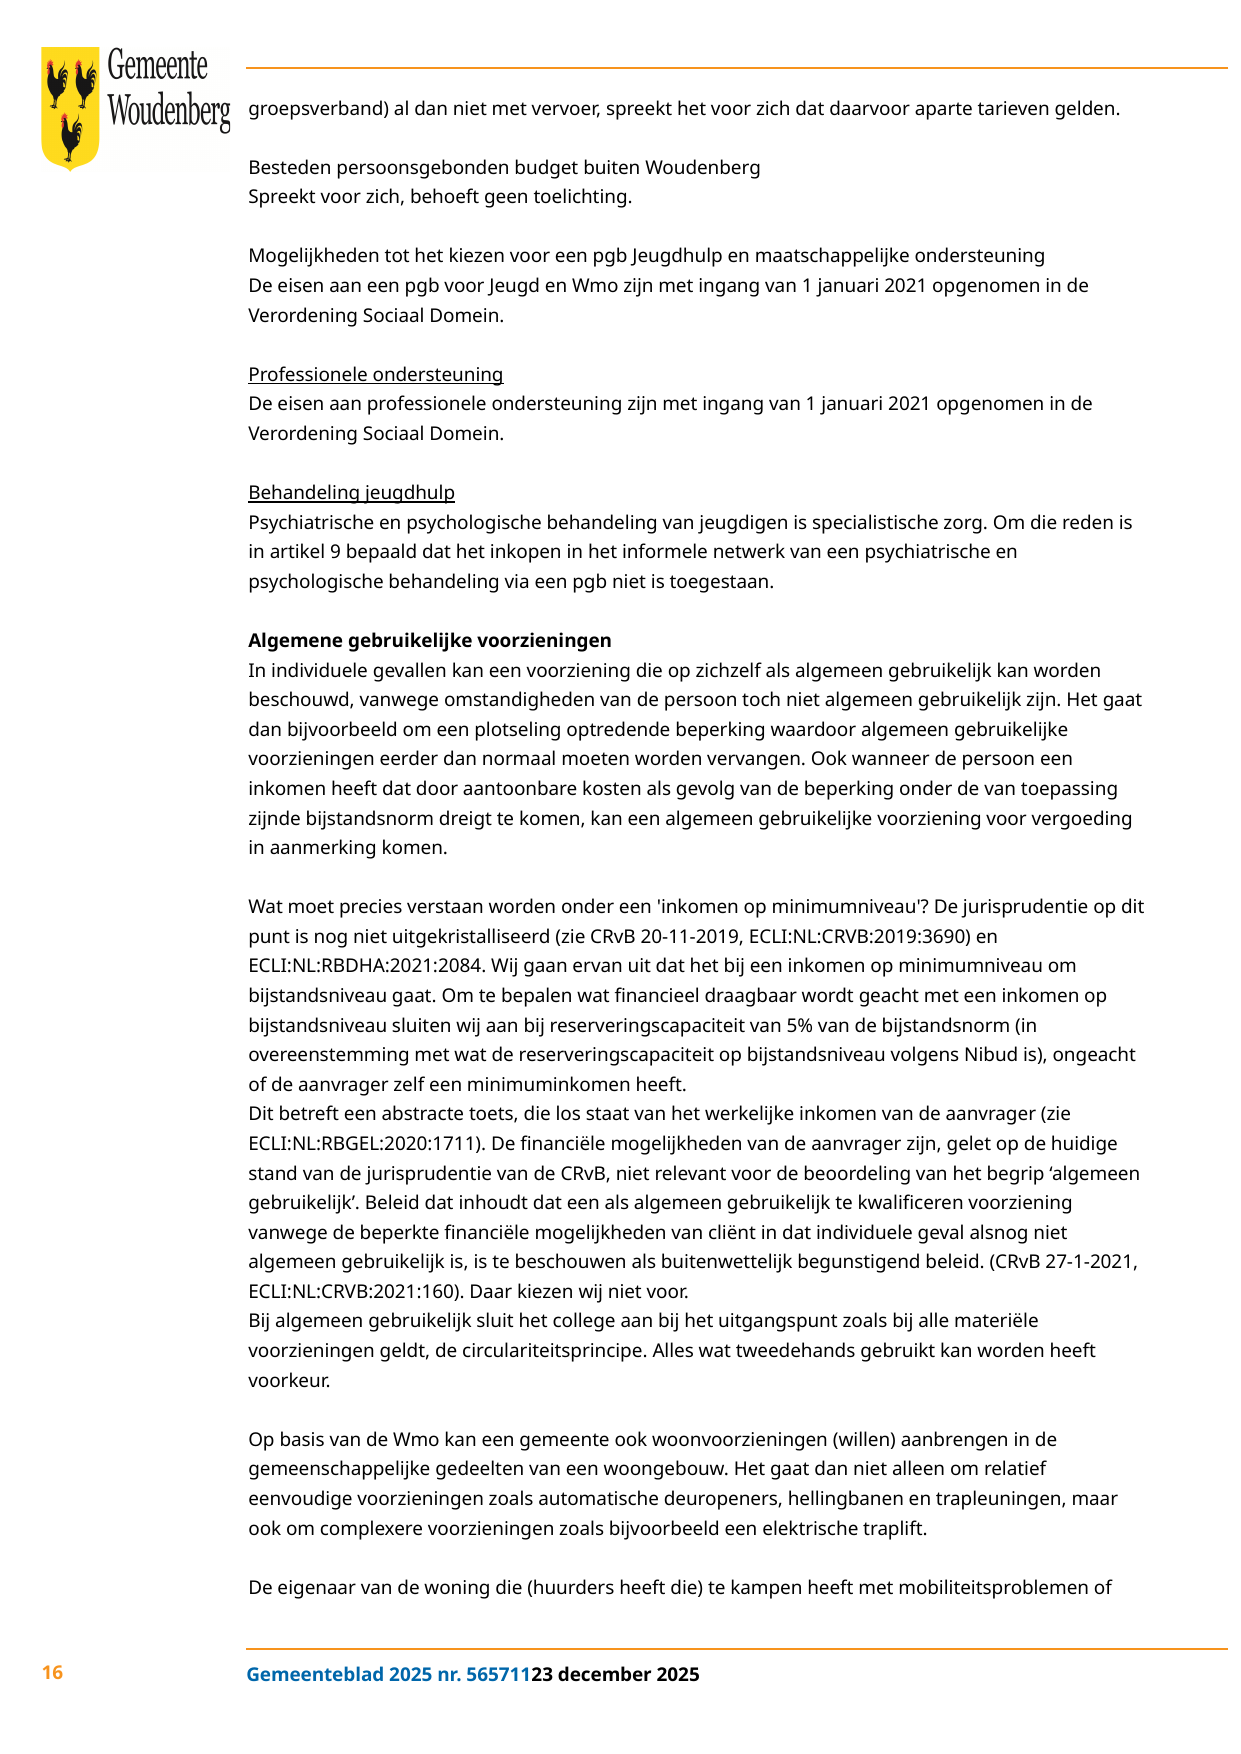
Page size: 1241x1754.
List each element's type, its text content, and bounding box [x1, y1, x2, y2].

picture [41, 47, 231, 172]
text Bij algemeen gebruikelijk sluit het college aan bij het uitgangspunt zoals bij alle materiële voorzieningen geldt, de circulariteitsprincipe. Alles wat tweedehands gebruikt kan worden heeft voorkeur. [248, 1308, 1152, 1393]
text Behandeling jeugdhulp [248, 479, 1152, 505]
text In individuele gevallen kan een voorziening die op zichzelf als algemeen gebruikelijk kan worden beschouwd, vanwege omstandigheden van de persoon toch niet algemeen gebruikelijk zijn. Het gaat dan bijvoorbeeld om een plotseling optredende beperking waardoor algemeen gebruikelijke voorzieningen eerder dan normaal moeten worden vervangen. Ook wanneer de persoon een inkomen heeft dat door aantoonbare kosten als gevolg van de beperking onder de van toepassing zijnde bijstandsnorm dreigt te komen, kan een algemeen gebruikelijke voorziening voor vergoeding in aanmerking komen. [248, 657, 1152, 860]
text Dit betreft een abstracte toets, die los staat van het werkelijke inkomen van de aanvrager (zie ECLI:NL:RBGEL:2020:1711). De financiële mogelijkheden van de aanvrager zijn, gelet op de huidige stand van de jurisprudentie van de CRvB, niet relevant voor de beoordeling van het begrip ‘algemeen gebruikelijk’. Beleid dat inhoudt dat een als algemeen gebruikelijk te kwalificeren voorziening vanwege de beperkte financiële mogelijkheden van cliënt in dat individuele geval alsnog niet algemeen gebruikelijk is, is te beschouwen als buitenwettelijk begunstigend beleid. (CRvB 27-1-2021, ECLI:NL:CRVB:2021:160). Daar kiezen wij niet voor. [248, 1101, 1152, 1304]
text Spreekt voor zich, behoeft geen toelichting. [248, 183, 1152, 209]
text De eisen aan professionele ondersteuning zijn met ingang van 1 januari 2021 opgenomen in de Verordening Sociaal Domein. [248, 391, 1152, 446]
text Professionele ondersteuning [248, 361, 1152, 387]
text De eigenaar van de woning die (huurders heeft die) te kampen heeft met mobiliteitsproblemen of [248, 1574, 1152, 1600]
text Besteden persoonsgebonden budget buiten Woudenberg [248, 154, 1152, 180]
text Wat moet precies verstaan worden onder een 'inkomen op minimumniveau'? De jurisprudentie op dit punt is nog niet uitgekristalliseerd (zie CRvB 20-11-2019, ECLI:NL:CRVB:2019:3690) en ECLI:NL:RBDHA:2021:2084. Wij gaan ervan uit dat het bij een inkomen op minimumniveau om bijstandsniveau gaat. Om te bepalen wat financieel draagbaar wordt geacht met een inkomen op bijstandsniveau sluiten wij aan bij reserveringscapaciteit van 5% van de bijstandsnorm (in overeenstemming met wat de reserveringscapaciteit op bijstandsniveau volgens Nibud is), ongeacht of de aanvrager zelf een minimuminkomen heeft. [248, 893, 1152, 1097]
text De eisen aan een pgb voor Jeugd en Wmo zijn met ingang van 1 januari 2021 opgenomen in de Verordening Sociaal Domein. [248, 272, 1152, 328]
text Op basis van de Wmo kan een gemeente ook woonvoorzieningen (willen) aanbrengen in de gemeenschappelijke gedeelten van een woongebouw. Het gaat dan niet alleen om relatief eenvoudige voorzieningen zoals automatische deuropeners, hellingbanen en trapleuningen, maar ook om complexere voorzieningen zoals bijvoorbeeld een elektrische traplift. [248, 1426, 1152, 1541]
text Psychiatrische en psychologische behandeling van jeugdigen is specialistische zorg. Om die reden is in artikel 9 bepaald dat het inkopen in het informele netwerk van een psychiatrische en psychologische behandeling via een pgb niet is toegestaan. [248, 509, 1152, 594]
text Mogelijkheden tot het kiezen voor een pgb Jeugdhulp en maatschappelijke ondersteuning [248, 243, 1152, 268]
text groepsverband) al dan niet met vervoer, spreekt het voor zich dat daarvoor aparte tarieven gelden. [248, 95, 1152, 121]
text Algemene gebruikelijke voorzieningen [248, 627, 1152, 653]
